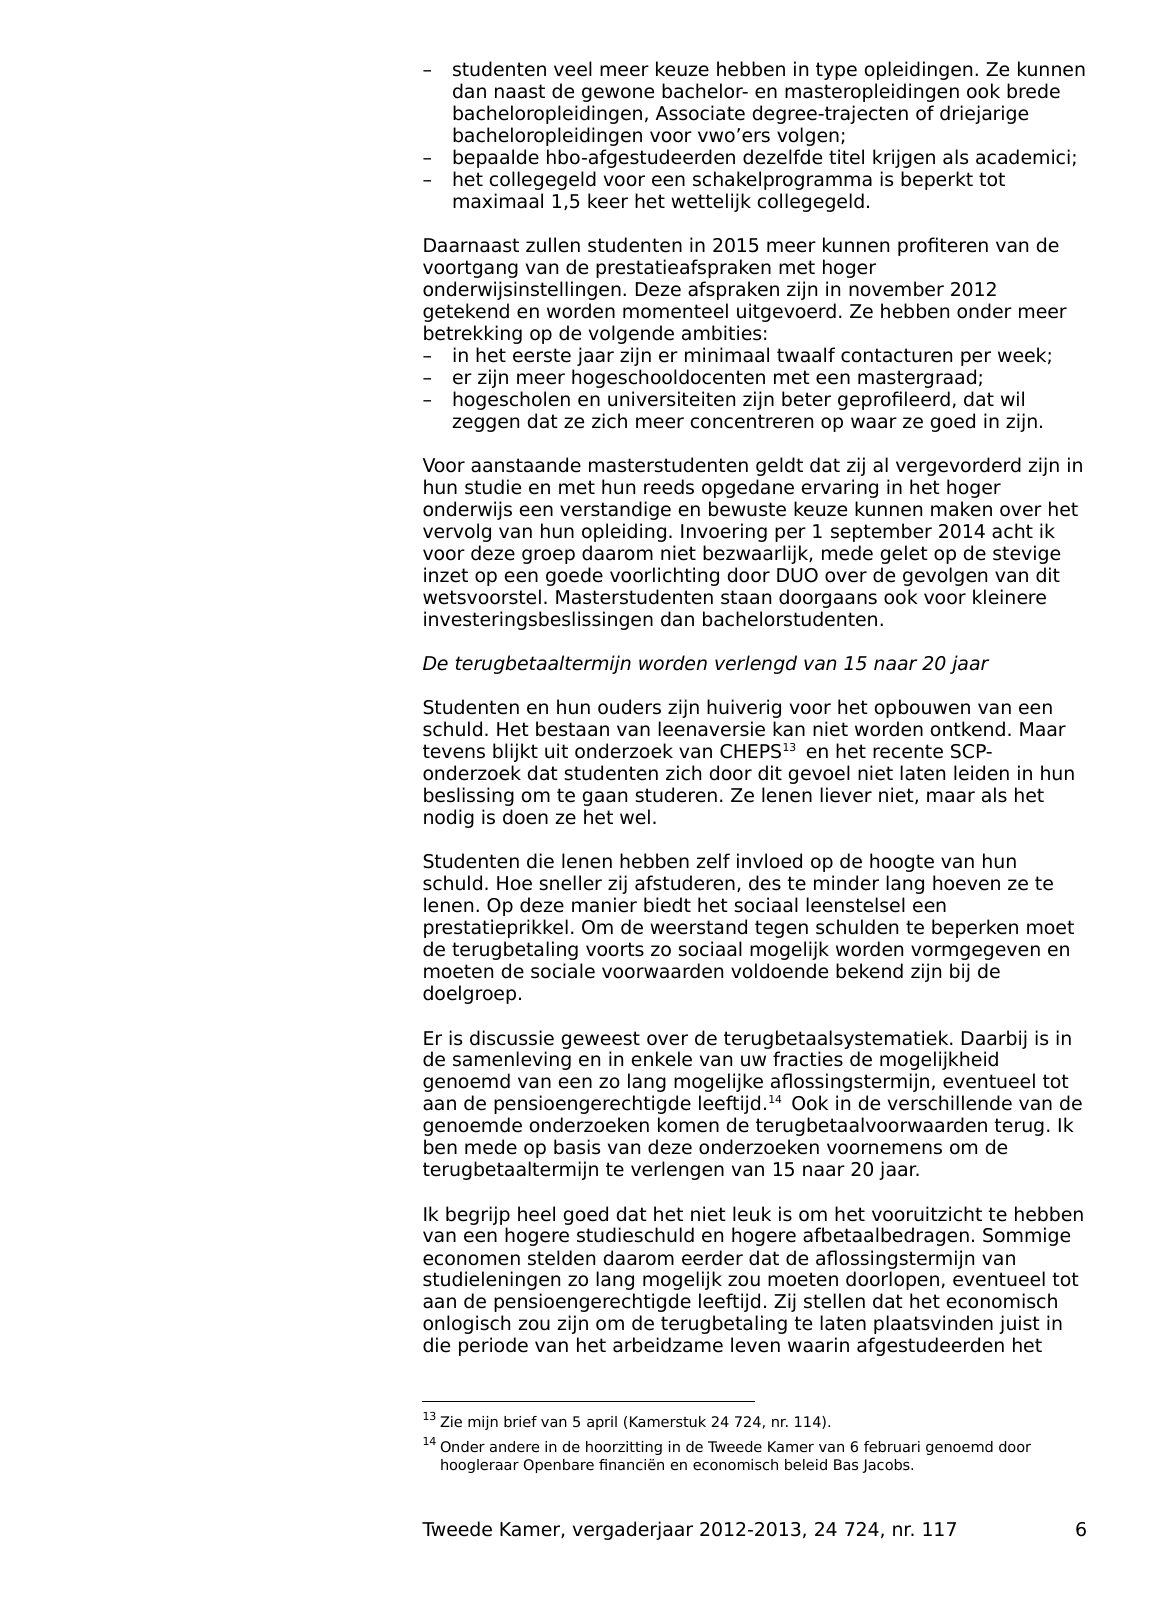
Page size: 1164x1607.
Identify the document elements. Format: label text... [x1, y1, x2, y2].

text – hogescholen en universiteiten zijn beter geprofileerd, dat wil zeggen dat ze zich meer concentreren op waar ze goed in zijn. [422, 389, 1087, 433]
text Daarnaast zullen studenten in 2015 meer kunnen profiteren van de voortgang van de prestatieafspraken met hoger onderwijsinstellingen. Deze afspraken zijn in november 2012 getekend en worden momenteel uitgevoerd. Ze hebben onder meer betrekking op de volgende ambities: [422, 235, 1087, 345]
text Onder andere in de hoorzitting in de Tweede Kamer van 6 februari genoemd door hoogleraar Openbare financiën en economisch beleid Bas Jacobs. [422, 1435, 1087, 1474]
text – er zijn meer hogeschooldocenten met een mastergraad; [422, 367, 1087, 389]
text Er is discussie geweest over de terugbetaalsystematiek. Daarbij is in de samenleving en in enkele van uw fracties de mogelijkheid genoemd van een zo lang mogelijke aflossingstermijn, eventueel tot aan de pensioengerechtigde leeftijd. Ook in de verschillende van de genoemde onderzoeken komen de terugbetaalvoorwaarden terug. Ik ben mede op basis van deze onderzoeken voornemens om de terugbetaaltermijn te verlengen van 15 naar 20 jaar. [422, 1027, 1087, 1181]
text Voor aanstaande masterstudenten geldt dat zij al vergevorderd zijn in hun studie en met hun reeds opgedane ervaring in het hoger onderwijs een verstandige en bewuste keuze kunnen maken over het vervolg van hun opleiding. Invoering per 1 september 2014 acht ik voor deze groep daarom niet bezwaarlijk, mede gelet op de stevige inzet op een goede voorlichting door DUO over de gevolgen van dit wetsvoorstel. Masterstudenten staan doorgaans ook voor kleinere investeringsbeslissingen dan bachelorstudenten. [422, 455, 1087, 631]
subtitle De terugbetaaltermijn worden verlengd van 15 naar 20 jaar [422, 653, 1087, 675]
text Studenten die lenen hebben zelf invloed op de hoogte van hun schuld. Hoe sneller zij afstuderen, des te minder lang hoeven ze te lenen. Op deze manier biedt het sociaal leenstelsel een prestatieprikkel. Om de weerstand tegen schulden te beperken moet de terugbetaling voorts zo sociaal mogelijk worden vormgegeven en moeten de sociale voorwaarden voldoende bekend zijn bij de doelgroep. [422, 851, 1087, 1005]
text – het collegegeld voor een schakelprogramma is beperkt tot maximaal 1,5 keer het wettelijk collegegeld. [422, 169, 1087, 213]
text – studenten veel meer keuze hebben in type opleidingen. Ze kunnen dan naast de gewone bachelor- en masteropleidingen ook brede bacheloropleidingen, Associate degree-trajecten of driejarige bacheloropleidingen voor vwo’ers volgen; [422, 59, 1087, 147]
text – in het eerste jaar zijn er minimaal twaalf contacturen per week; [422, 345, 1087, 367]
text Ik begrijp heel goed dat het niet leuk is om het vooruitzicht te hebben van een hogere studieschuld en hogere afbetaalbedragen. Sommige economen stelden daarom eerder dat de aflossingstermijn van studieleningen zo lang mogelijk zou moeten doorlopen, eventueel tot aan de pensioengerechtigde leeftijd. Zij stellen dat het economisch onlogisch zou zijn om de terugbetaling te laten plaatsvinden juist in die periode van het arbeidzame leven waarin afgestudeerden het [422, 1203, 1087, 1357]
text – bepaalde hbo-afgestudeerden dezelfde titel krijgen als academici; [422, 147, 1087, 169]
text Studenten en hun ouders zijn huiverig voor het opbouwen van een schuld. Het bestaan van leenaversie kan niet worden ontkend. Maar tevens blijkt uit onderzoek van CHEPS en het recente SCP-onderzoek dat studenten zich door dit gevoel niet laten leiden in hun beslissing om te gaan studeren. Ze lenen liever niet, maar als het nodig is doen ze het wel. [422, 697, 1087, 829]
text Zie mijn brief van 5 april (Kamerstuk 24 724, nr. 114). [422, 1410, 1087, 1432]
